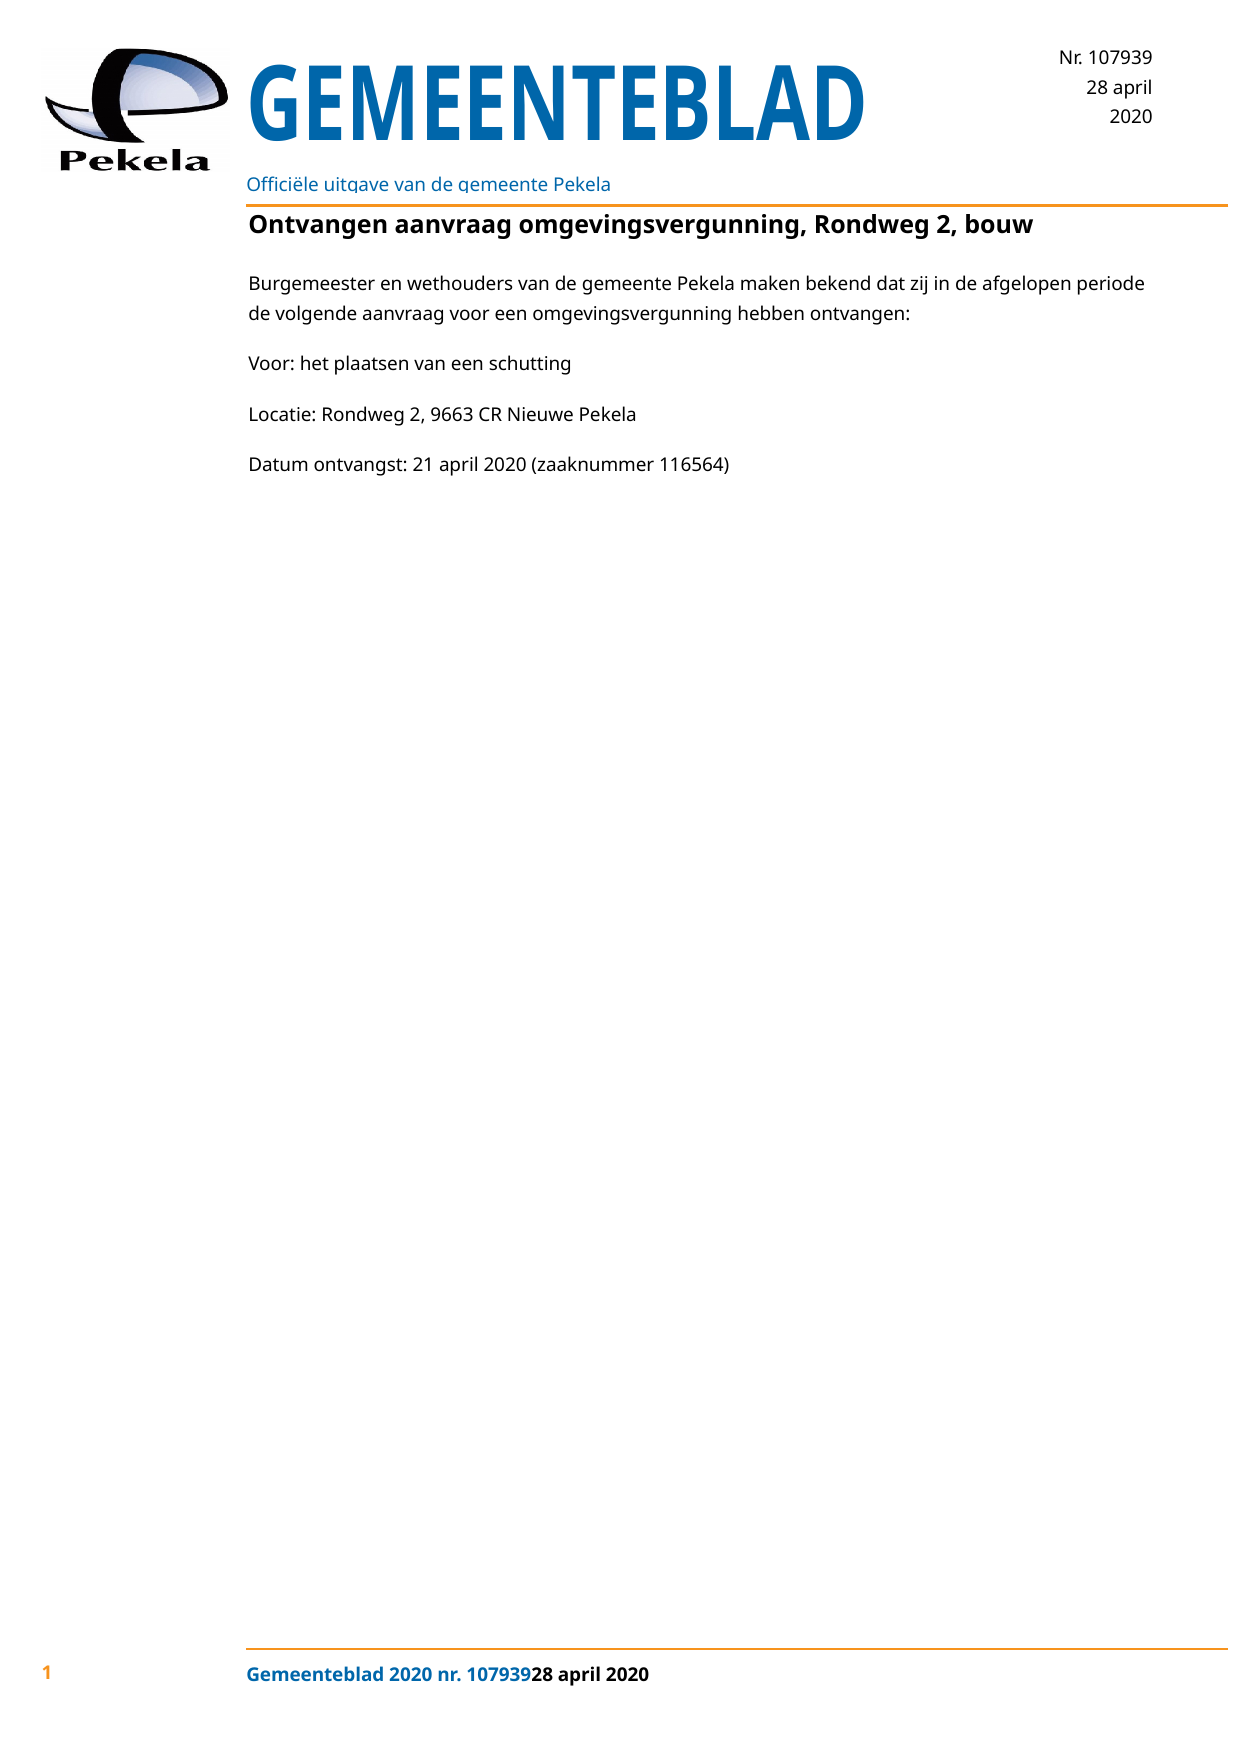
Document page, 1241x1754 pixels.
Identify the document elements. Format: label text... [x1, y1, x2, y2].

text Burgemeester en wethouders van de gemeente Pekela maken bekend dat zij in de afgelopen periode de volgende aanvraag voor een omgevingsvergunning hebben ontvangen: [248, 270, 1152, 326]
text Ontvangen aanvraag omgevingsvergunning, Rondweg 2, bouw [248, 207, 1152, 241]
picture [41, 47, 231, 172]
text Datum ontvangst: 21 april 2020 (zaaknummer 116564) [248, 451, 1152, 477]
text Locatie: Rondweg 2, 9663 CR Nieuwe Pekela [248, 401, 1152, 426]
text Voor: het plaatsen van een schutting [248, 350, 1152, 376]
